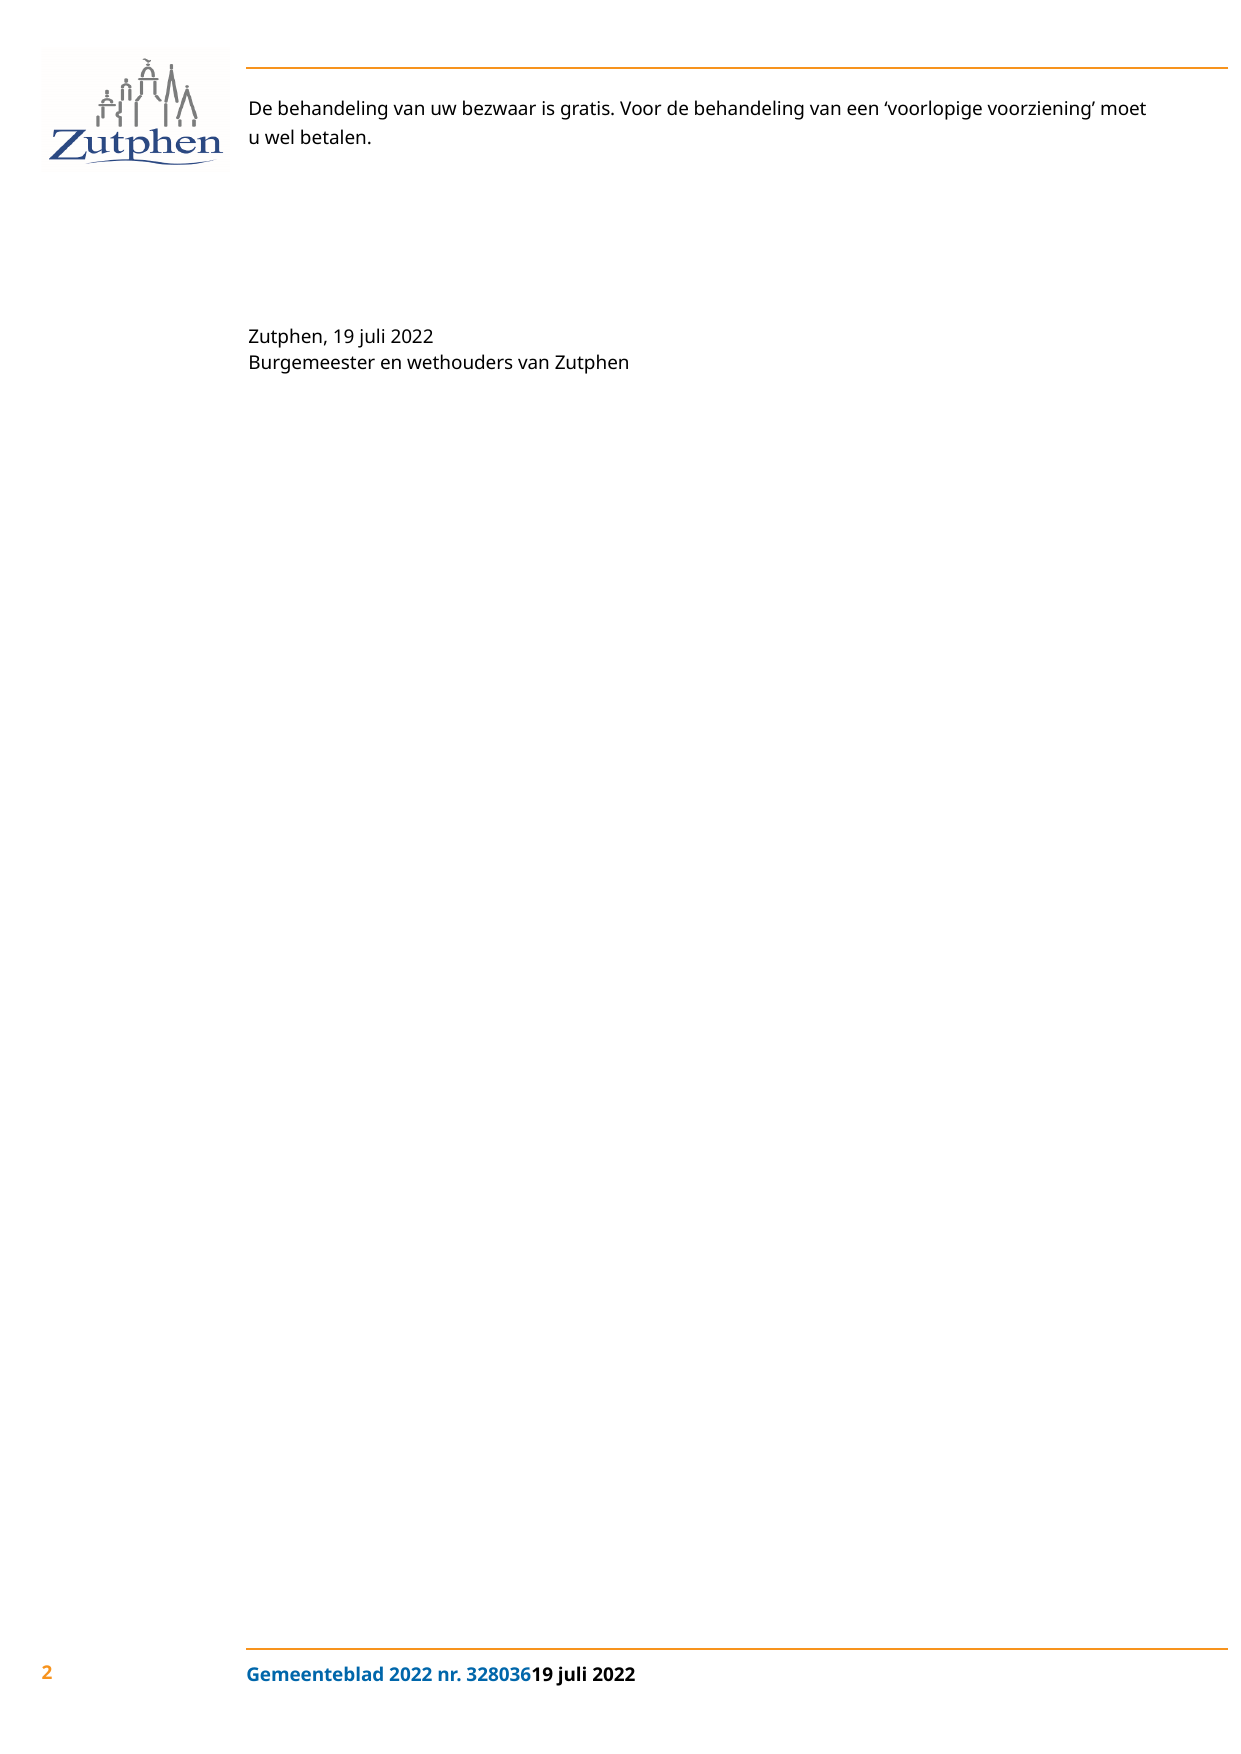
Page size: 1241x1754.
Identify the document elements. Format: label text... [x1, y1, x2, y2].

text De behandeling van uw bezwaar is gratis. Voor de behandeling van een ‘voorlopige voorziening’ moet u wel betalen. [248, 95, 1152, 150]
picture [41, 47, 231, 172]
text Zutphen, 19 juli 2022 [248, 323, 1152, 349]
text Burgemeester en wethouders van Zutphen [248, 349, 1152, 375]
